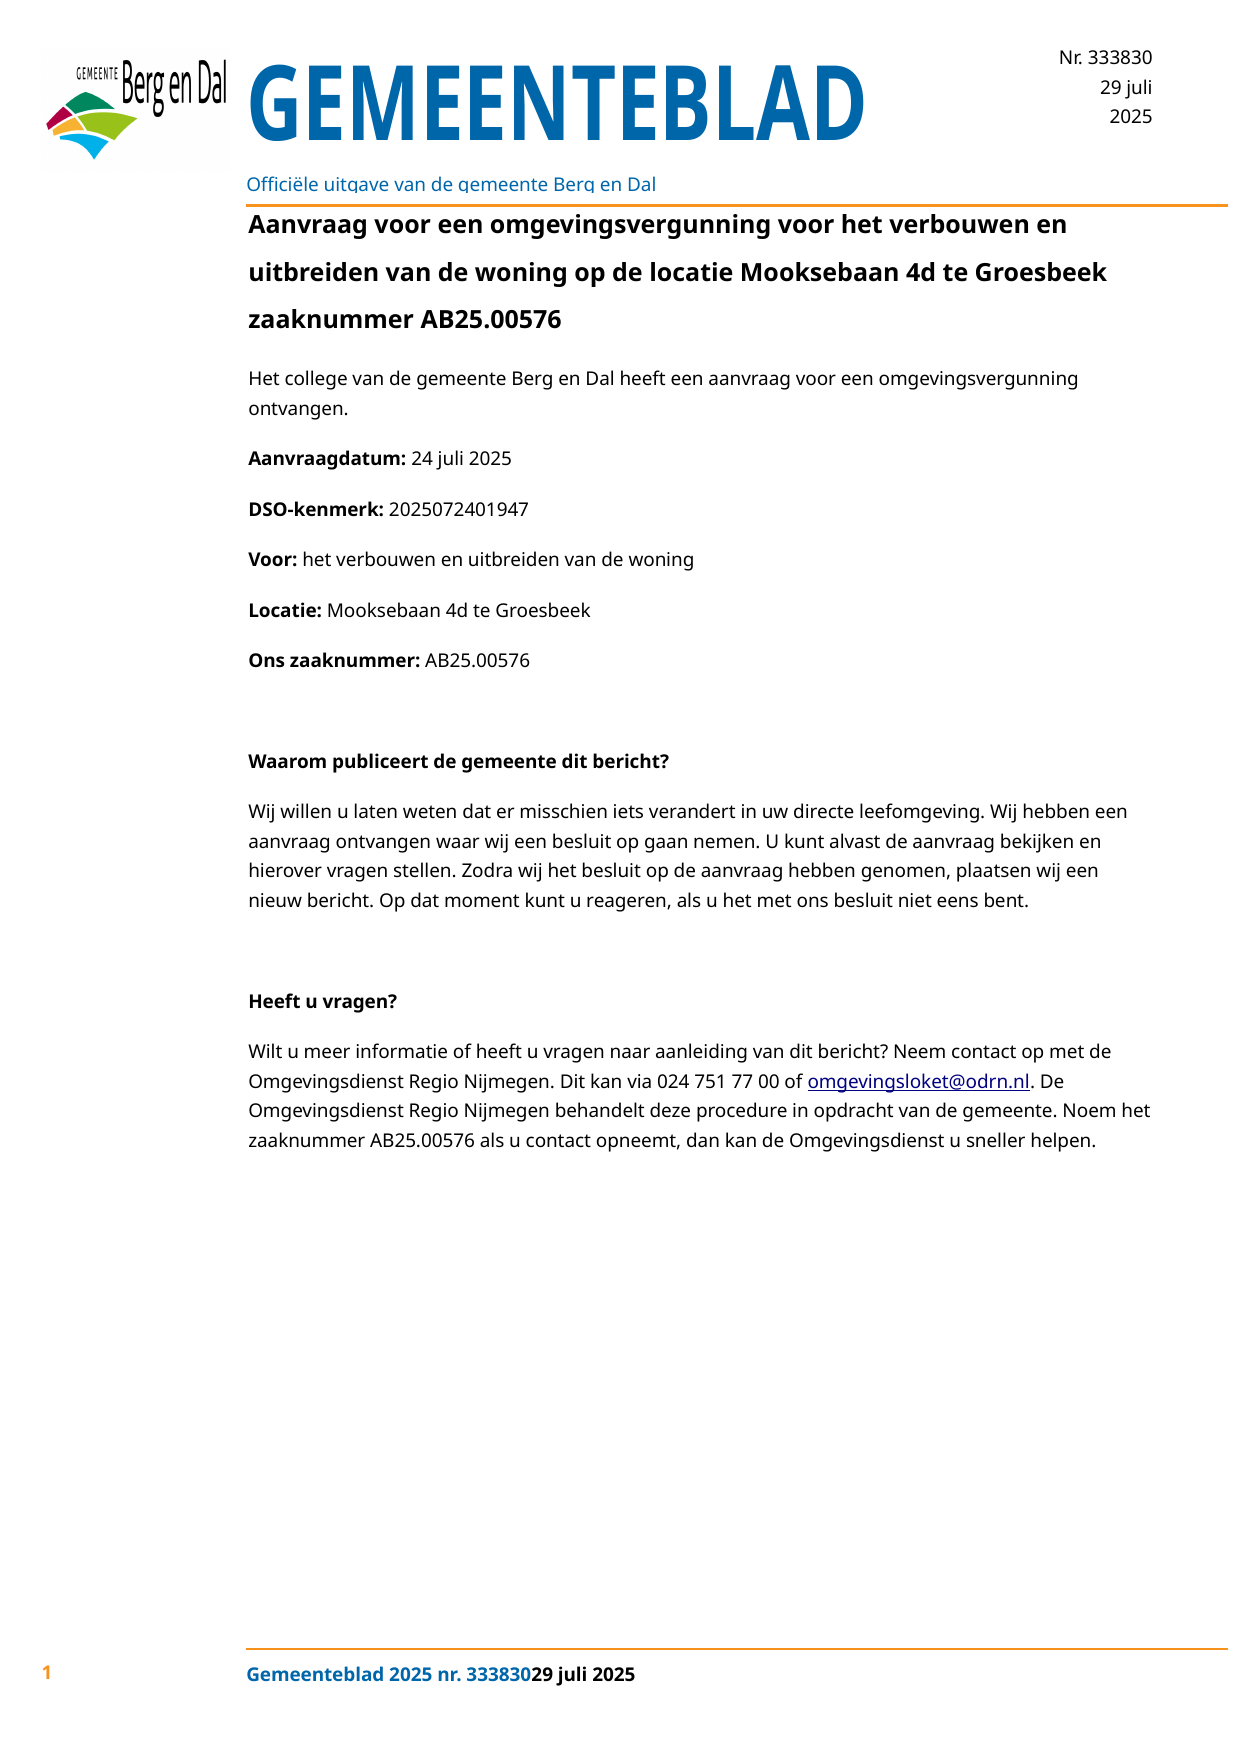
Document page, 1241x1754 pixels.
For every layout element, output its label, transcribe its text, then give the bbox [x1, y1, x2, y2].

text Aanvraagdatum: 24 juli 2025 [248, 446, 1152, 471]
text Locatie: Mooksebaan 4d te Groesbeek [248, 597, 1152, 622]
text Wij willen u laten weten dat er misschien iets verandert in uw directe leefomgeving. Wij hebben een aanvraag ontvangen waar wij een besluit op gaan nemen. U kunt alvast de aanvraag bekijken en hierover vragen stellen. Zodra wij het besluit op de aanvraag hebben genomen, plaatsen wij een nieuw bericht. Op dat moment kunt u reageren, als u het met ons besluit niet eens bent. [248, 798, 1152, 913]
text Het college van de gemeente Berg en Dal heeft een aanvraag voor een omgevingsvergunning ontvangen. [248, 366, 1152, 421]
text Waarom publiceert de gemeente dit bericht? [248, 748, 1152, 774]
text Ons zaaknummer: AB25.00576 [248, 647, 1152, 673]
text Voor: het verbouwen en uitbreiden van de woning [248, 546, 1152, 572]
picture [41, 47, 231, 172]
text DSO-kenmerk: 2025072401947 [248, 496, 1152, 522]
text Aanvraag voor een omgevingsvergunning voor het verbouwen en uitbreiden van de woning op de locatie Mooksebaan 4d te Groesbeek zaaknummer AB25.00576 [248, 207, 1152, 336]
text Wilt u meer informatie of heeft u vragen naar aanleiding van dit bericht? Neem contact op met de Omgevingsdienst Regio Nijmegen. Dit kan via 024 751 77 00 of omgevingsloket@odrn.nl. De Omgevingsdienst Regio Nijmegen behandelt deze procedure in opdracht van de gemeente. Noem het zaaknummer AB25.00576 als u contact opneemt, dan kan de Omgevingsdienst u sneller helpen. [248, 1038, 1152, 1153]
text Heeft u vragen? [248, 988, 1152, 1014]
